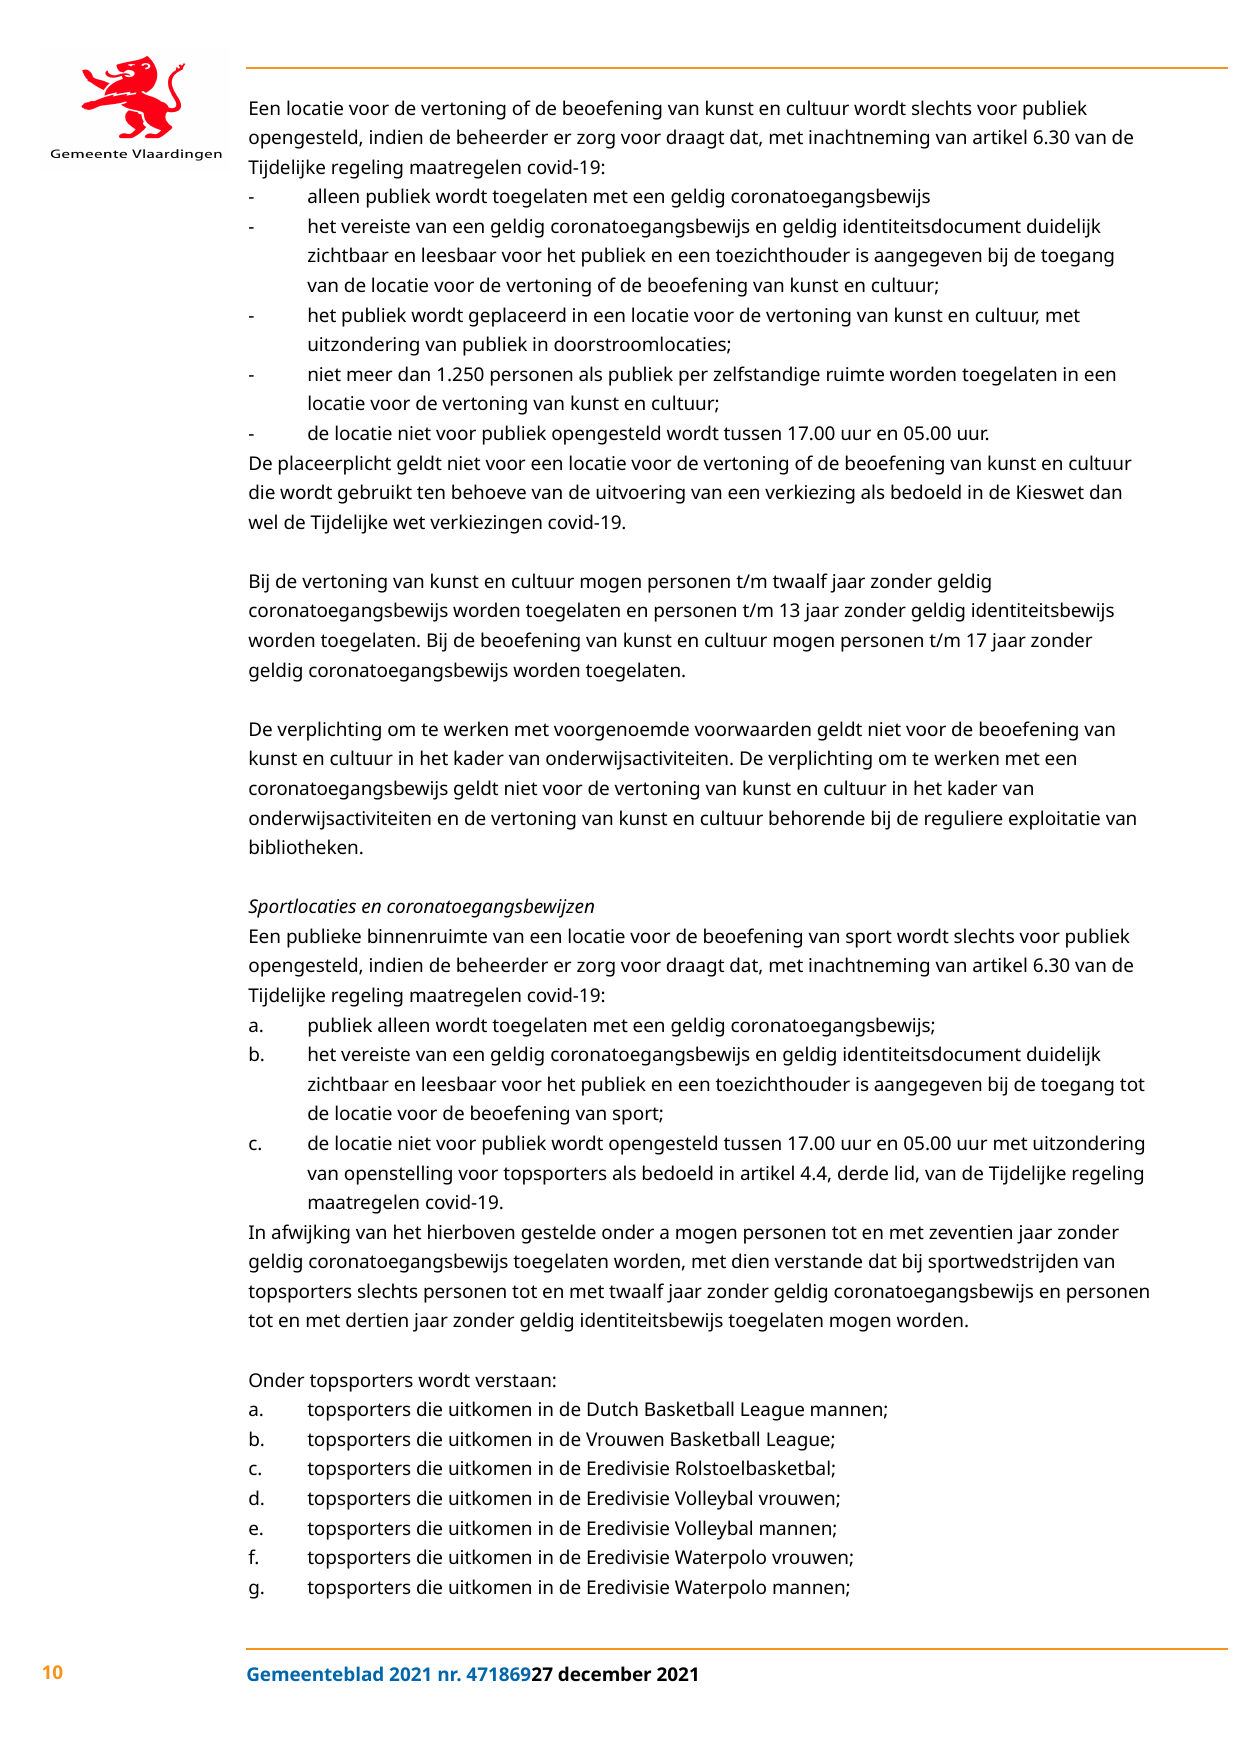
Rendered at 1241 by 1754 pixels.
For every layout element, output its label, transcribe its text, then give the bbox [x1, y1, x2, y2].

list topsporters die uitkomen in de Eredivisie Volleybal mannen; [248, 1515, 1152, 1541]
text Bij de vertoning van kunst en cultuur mogen personen t/m twaalf jaar zonder geldig coronatoegangsbewijs worden toegelaten en personen t/m 13 jaar zonder geldig identiteitsbewijs worden toegelaten. Bij de beoefening van kunst en cultuur mogen personen t/m 17 jaar zonder geldig coronatoegangsbewijs worden toegelaten. [248, 568, 1152, 683]
list het vereiste van een geldig coronatoegangsbewijs en geldig identiteitsdocument duidelijk zichtbaar en leesbaar voor het publiek en een toezichthouder is aangegeven bij de toegang van de locatie voor de vertoning of de beoefening van kunst en cultuur; [248, 213, 1152, 298]
list de locatie niet voor publiek wordt opengesteld tussen 17.00 uur en 05.00 uur met uitzondering van openstelling voor topsporters als bedoeld in artikel 4.4, derde lid, van de Tijdelijke regeling maatregelen covid-19. [248, 1130, 1152, 1215]
text Onder topsporters wordt verstaan: [248, 1367, 1152, 1393]
list het publiek wordt geplaceerd in een locatie voor de vertoning van kunst en cultuur, met uitzondering van publiek in doorstroomlocaties; [248, 302, 1152, 357]
list topsporters die uitkomen in de Vrouwen Basketball League; [248, 1426, 1152, 1452]
list publiek alleen wordt toegelaten met een geldig coronatoegangsbewijs; [248, 1012, 1152, 1038]
text In afwijking van het hierboven gestelde onder a mogen personen tot en met zeventien jaar zonder geldig coronatoegangsbewijs toegelaten worden, met dien verstande dat bij sportwedstrijden van topsporters slechts personen tot en met twaalf jaar zonder geldig coronatoegangsbewijs en personen tot en met dertien jaar zonder geldig identiteitsbewijs toegelaten mogen worden. [248, 1219, 1152, 1333]
list alleen publiek wordt toegelaten met een geldig coronatoegangsbewijs [248, 183, 1152, 209]
list topsporters die uitkomen in de Eredivisie Volleybal vrouwen; [248, 1485, 1152, 1511]
text Een locatie voor de vertoning of de beoefening van kunst en cultuur wordt slechts voor publiek opengesteld, indien de beheerder er zorg voor draagt dat, met inachtneming van artikel 6.30 van de Tijdelijke regeling maatregelen covid-19: [248, 95, 1152, 180]
text Een publieke binnenruimte van een locatie voor de beoefening van sport wordt slechts voor publiek opengesteld, indien de beheerder er zorg voor draagt dat, met inachtneming van artikel 6.30 van de Tijdelijke regeling maatregelen covid-19: [248, 923, 1152, 1008]
list topsporters die uitkomen in de Eredivisie Waterpolo vrouwen; [248, 1544, 1152, 1570]
list niet meer dan 1.250 personen als publiek per zelfstandige ruimte worden toegelaten in een locatie voor de vertoning van kunst en cultuur; [248, 361, 1152, 416]
list topsporters die uitkomen in de Eredivisie Waterpolo mannen; [248, 1574, 1152, 1600]
list het vereiste van een geldig coronatoegangsbewijs en geldig identiteitsdocument duidelijk zichtbaar en leesbaar voor het publiek en een toezichthouder is aangegeven bij de toegang tot de locatie voor de beoefening van sport; [248, 1041, 1152, 1126]
list de locatie niet voor publiek opengesteld wordt tussen 17.00 uur en 05.00 uur. [248, 420, 1152, 446]
list topsporters die uitkomen in de Dutch Basketball League mannen; [248, 1396, 1152, 1422]
text Sportlocaties en coronatoegangsbewijzen [248, 893, 1152, 919]
text De verplichting om te werken met voorgenoemde voorwaarden geldt niet voor de beoefening van kunst en cultuur in het kader van onderwijsactiviteiten. De verplichting om te werken met een coronatoegangsbewijs geldt niet voor de vertoning van kunst en cultuur in het kader van onderwijsactiviteiten en de vertoning van kunst en cultuur behorende bij de reguliere exploitatie van bibliotheken. [248, 716, 1152, 860]
list topsporters die uitkomen in de Eredivisie Rolstoelbasketbal; [248, 1456, 1152, 1481]
picture [41, 47, 231, 172]
text De placeerplicht geldt niet voor een locatie voor de vertoning of de beoefening van kunst en cultuur die wordt gebruikt ten behoeve van de uitvoering van een verkiezing als bedoeld in de Kieswet dan wel de Tijdelijke wet verkiezingen covid-19. [248, 450, 1152, 535]
